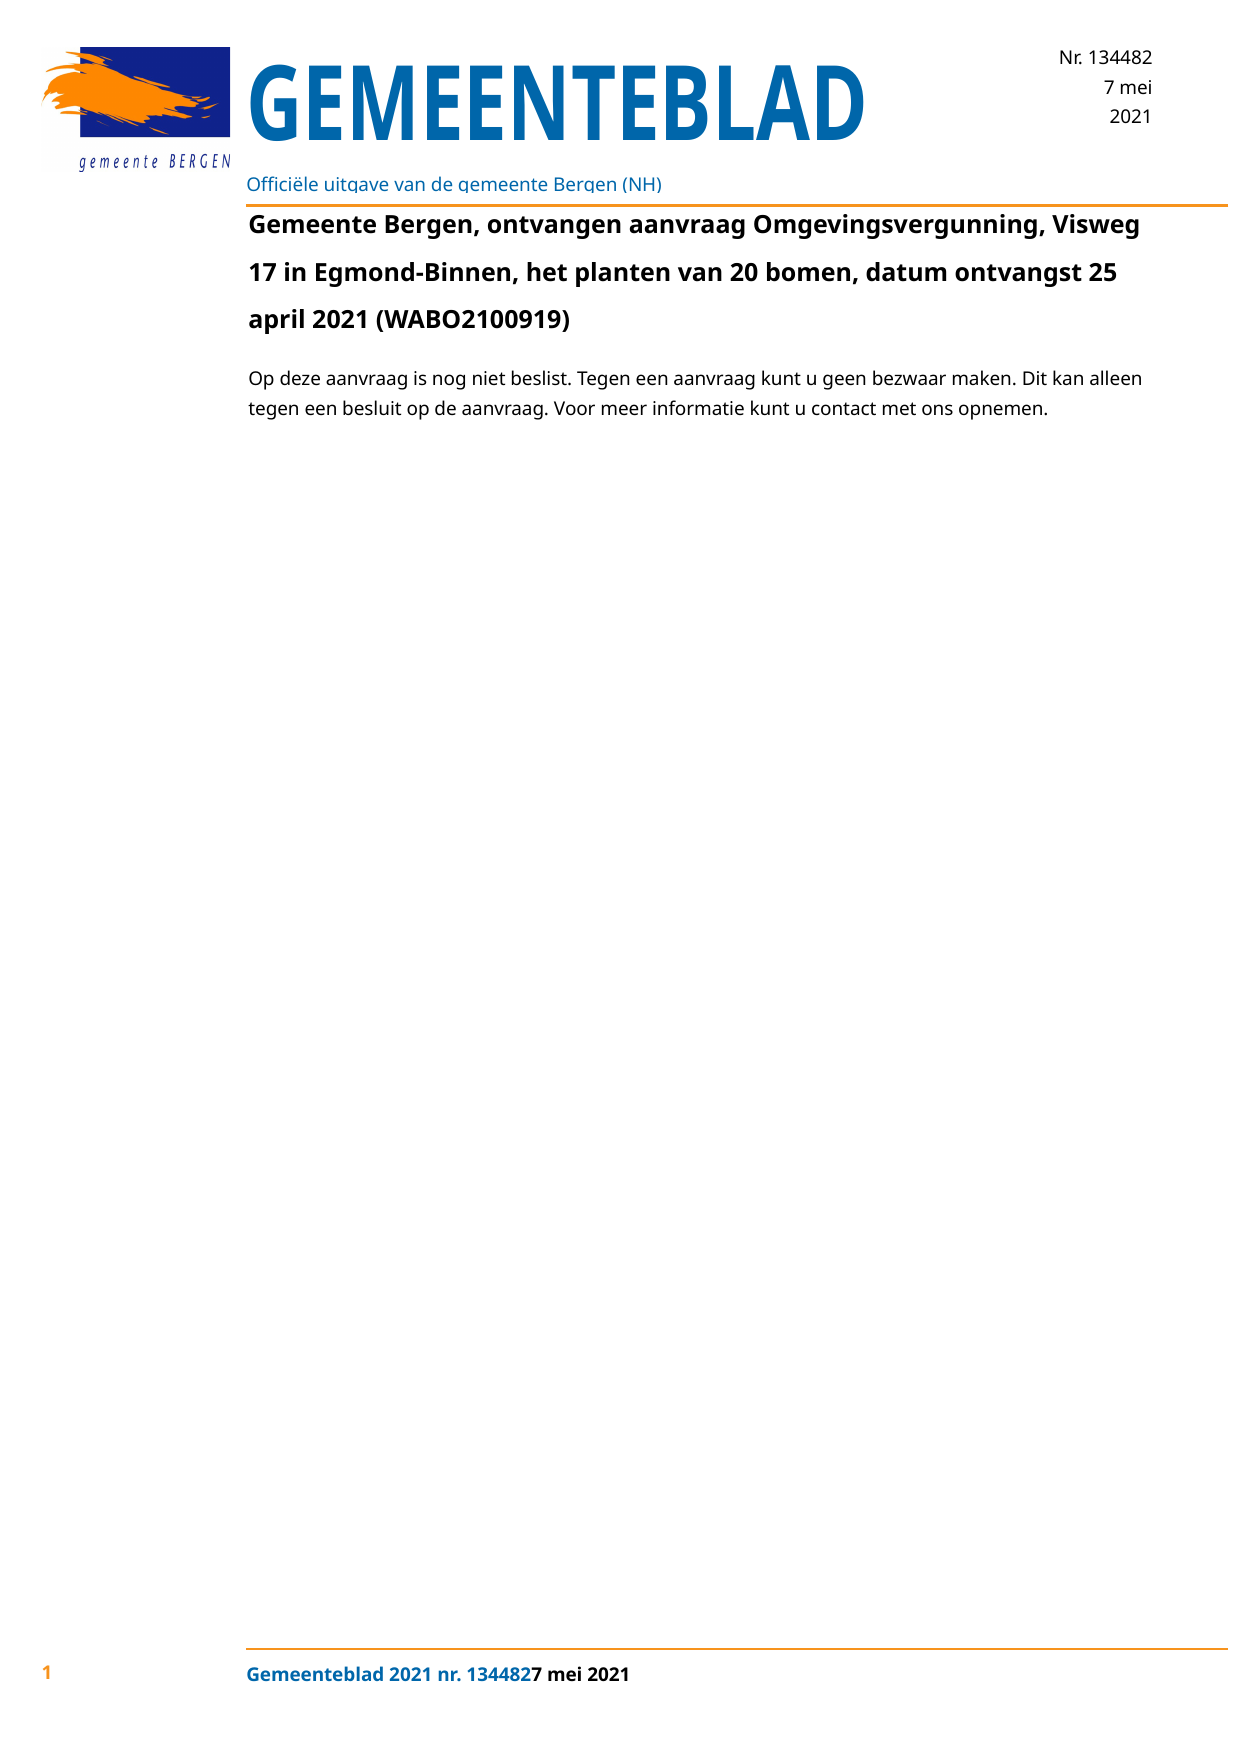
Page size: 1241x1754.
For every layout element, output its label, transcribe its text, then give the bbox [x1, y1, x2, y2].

text Op deze aanvraag is nog niet beslist. Tegen een aanvraag kunt u geen bezwaar maken. Dit kan alleen tegen een besluit op de aanvraag. Voor meer informatie kunt u contact met ons opnemen. [248, 366, 1152, 421]
text Gemeente Bergen, ontvangen aanvraag Omgevingsvergunning, Visweg 17 in Egmond-Binnen, het planten van 20 bomen, datum ontvangst 25 april 2021 (WABO2100919) [248, 207, 1152, 336]
picture [41, 47, 231, 172]
